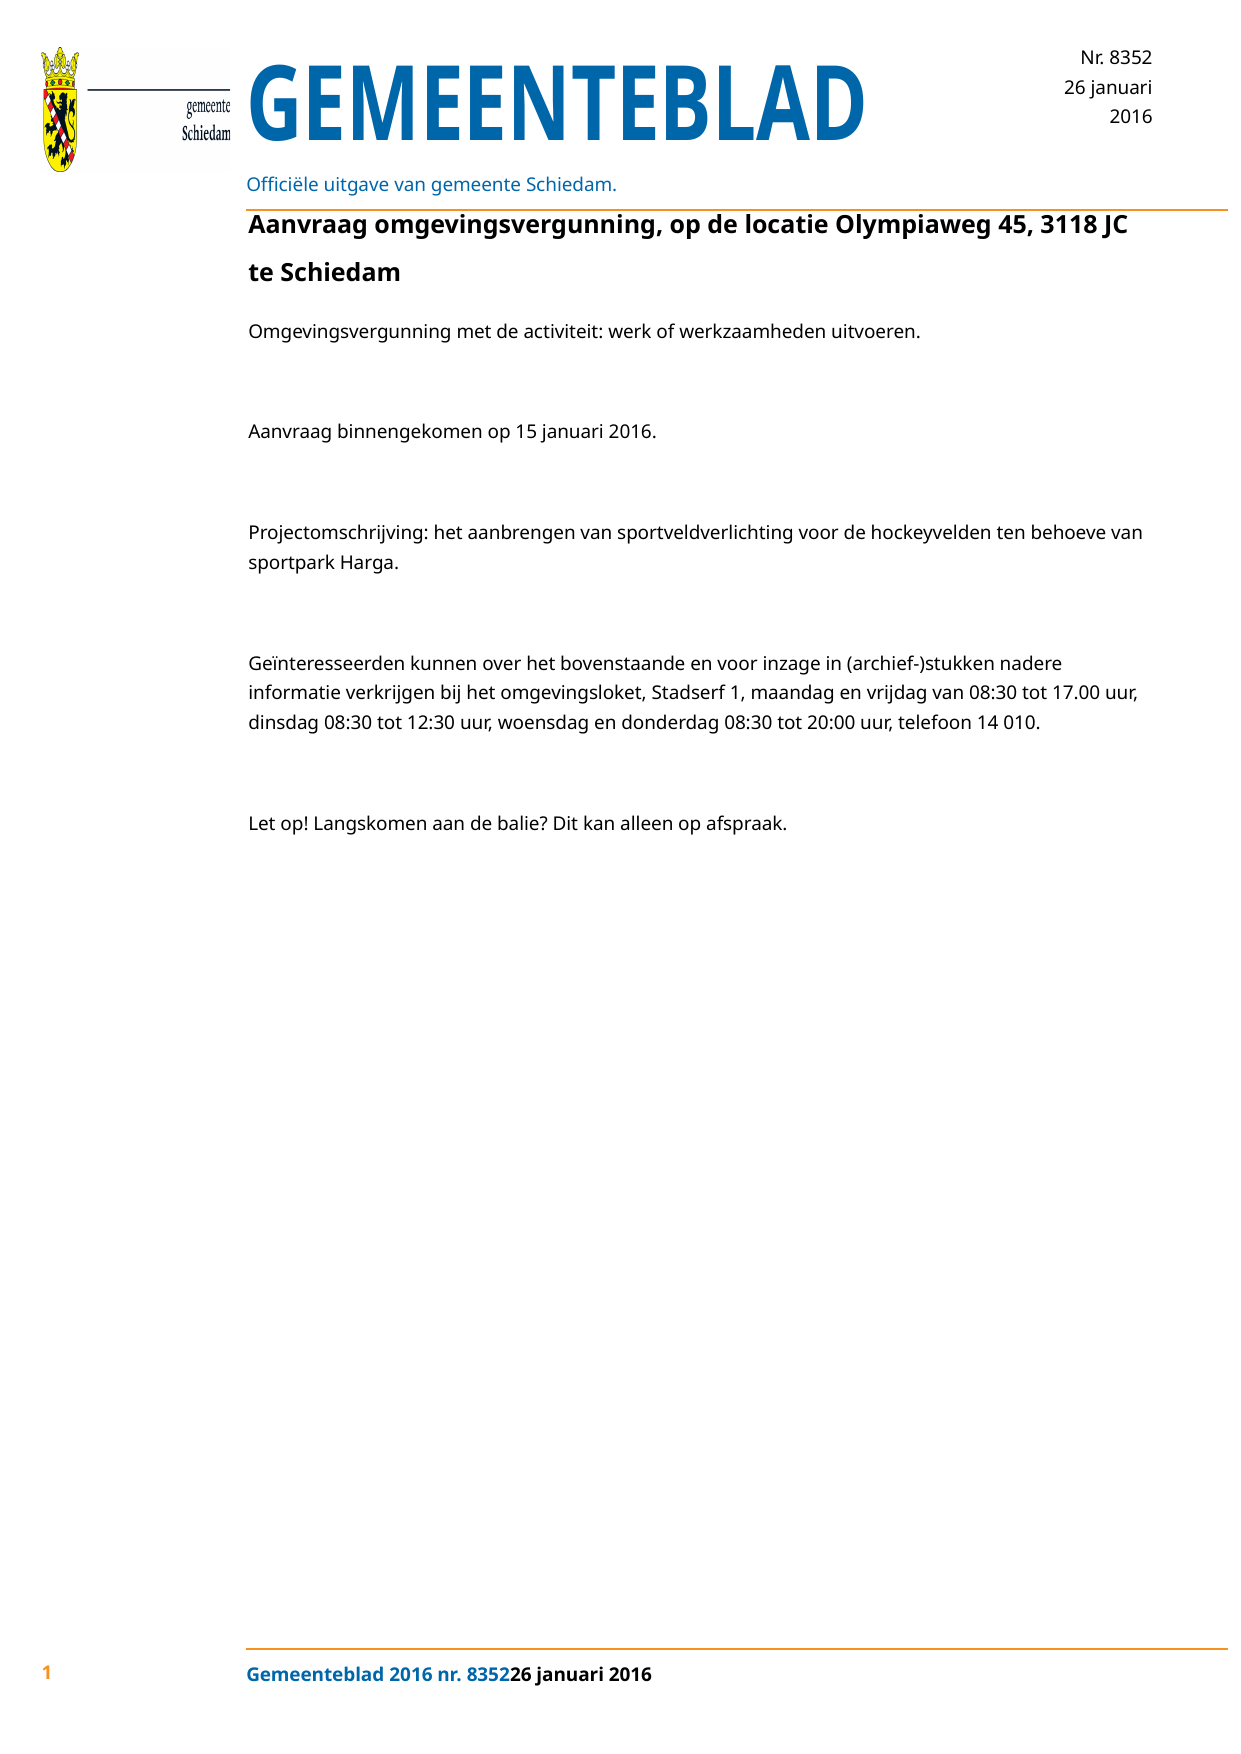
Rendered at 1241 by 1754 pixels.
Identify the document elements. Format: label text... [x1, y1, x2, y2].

text Aanvraag omgevingsvergunning, op de locatie Olympiaweg 45, 3118 JC te Schiedam [248, 211, 1152, 288]
text Geïnteresseerden kunnen over het bovenstaande en voor inzage in (archief-)stukken nadere informatie verkrijgen bij het omgevingsloket, Stadserf 1, maandag en vrijdag van 08:30 tot 17.00 uur, dinsdag 08:30 tot 12:30 uur, woensdag en donderdag 08:30 tot 20:00 uur, telefoon 14 010. [248, 650, 1152, 735]
text Aanvraag binnengekomen op 15 januari 2016. [248, 419, 1152, 444]
text Omgevingsvergunning met de activiteit: werk of werkzaamheden uitvoeren. [248, 318, 1152, 344]
text Let op! Langskomen aan de balie? Dit kan alleen op afspraak. [248, 810, 1152, 836]
picture [41, 47, 231, 172]
text Projectomschrijving: het aanbrengen van sportveldverlichting voor de hockeyvelden ten behoeve van sportpark Harga. [248, 519, 1152, 575]
